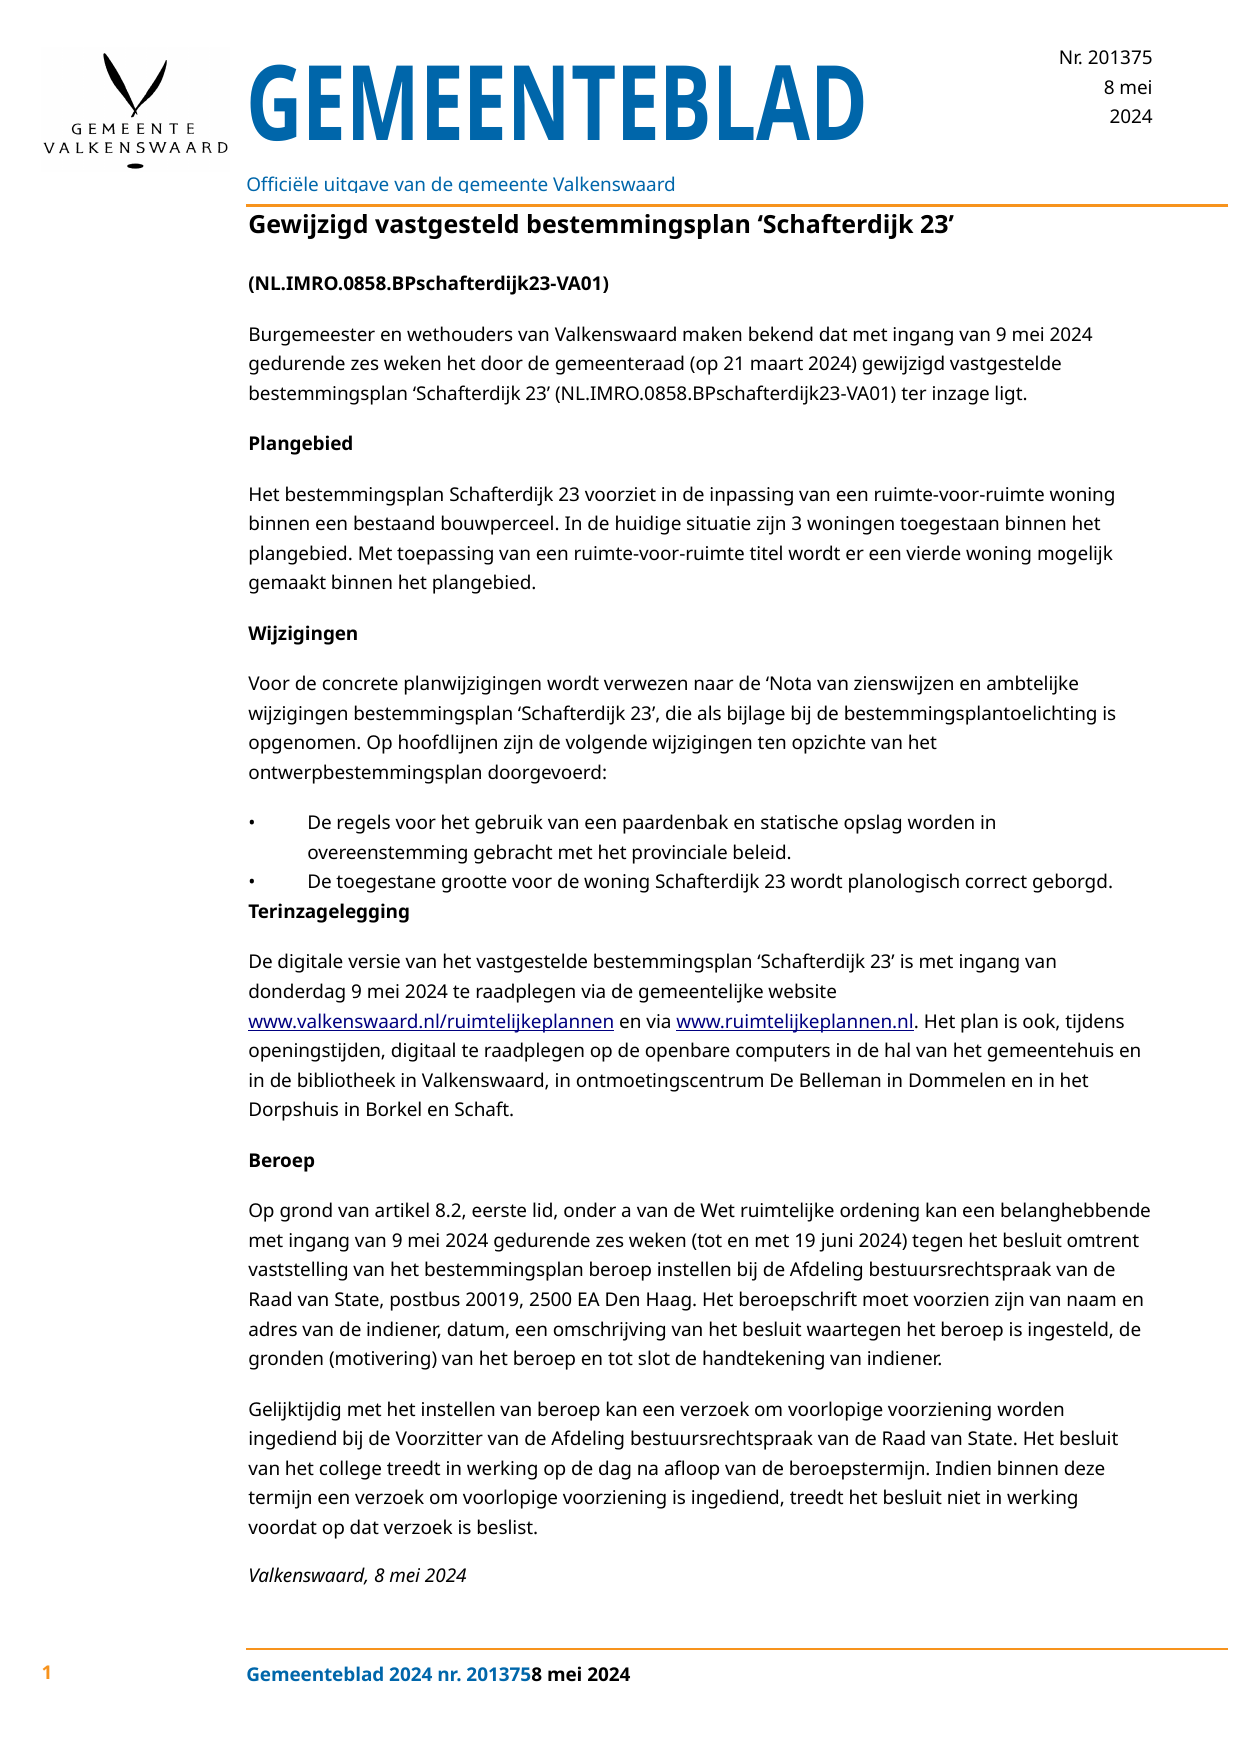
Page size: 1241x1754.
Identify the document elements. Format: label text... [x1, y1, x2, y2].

text Voor de concrete planwijzigingen wordt verwezen naar de ‘Nota van zienswijzen en ambtelijke wijzigingen bestemmingsplan ‘Schafterdijk 23’, die als bijlage bij de bestemmingsplantoelichting is opgenomen. Op hoofdlijnen zijn de volgende wijzigingen ten opzichte van het ontwerpbestemmingsplan doorgevoerd: [248, 670, 1152, 785]
text Gewijzigd vastgesteld bestemmingsplan ‘Schafterdijk 23’ [248, 207, 1152, 241]
text Terinzagelegging [248, 898, 1152, 924]
text Plangebied [248, 430, 1152, 456]
list De regels voor het gebruik van een paardenbak en statische opslag worden in overeenstemming gebracht met het provinciale beleid. [248, 809, 1152, 865]
picture [41, 47, 231, 172]
text Burgemeester en wethouders van Valkenswaard maken bekend dat met ingang van 9 mei 2024 gedurende zes weken het door de gemeenteraad (op 21 maart 2024) gewijzigd vastgestelde bestemmingsplan ‘Schafterdijk 23’ (NL.IMRO.0858.BPschafterdijk23-VA01) ter inzage ligt. [248, 321, 1152, 406]
text (NL.IMRO.0858.BPschafterdijk23-VA01) [248, 270, 1152, 296]
text Op grond van artikel 8.2, eerste lid, onder a van de Wet ruimtelijke ordening kan een belanghebbende met ingang van 9 mei 2024 gedurende zes weken (tot en met 19 juni 2024) tegen het besluit omtrent vaststelling van het bestemmingsplan beroep instellen bij de Afdeling bestuursrechtspraak van de Raad van State, postbus 20019, 2500 EA Den Haag. Het beroepschrift moet voorzien zijn van naam en adres van de indiener, datum, een omschrijving van het besluit waartegen het beroep is ingesteld, de gronden (motivering) van het beroep en tot slot de handtekening van indiener. [248, 1197, 1152, 1371]
text Beroep [248, 1147, 1152, 1173]
text Gelijktijdig met het instellen van beroep kan een verzoek om voorlopige voorziening worden ingediend bij de Voorzitter van de Afdeling bestuursrechtspraak van de Raad van State. Het besluit van het college treedt in werking op de dag na afloop van de beroepstermijn. Indien binnen deze termijn een verzoek om voorlopige voorziening is ingediend, treedt het besluit niet in werking voordat op dat verzoek is beslist. [248, 1396, 1152, 1540]
text Valkenswaard, 8 mei 2024 [248, 1562, 1152, 1588]
text De digitale versie van het vastgestelde bestemmingsplan ‘Schafterdijk 23’ is met ingang van donderdag 9 mei 2024 te raadplegen via de gemeentelijke website www.valkenswaard.nl/ruimtelijkeplannen en via www.ruimtelijkeplannen.nl. Het plan is ook, tijdens openingstijden, digitaal te raadplegen op de openbare computers in de hal van het gemeentehuis en in de bibliotheek in Valkenswaard, in ontmoetingscentrum De Belleman in Dommelen en in het Dorpshuis in Borkel en Schaft. [248, 949, 1152, 1122]
text Wijzigingen [248, 620, 1152, 646]
list De toegestane grootte voor de woning Schafterdijk 23 wordt planologisch correct geborgd. [248, 869, 1152, 894]
text Het bestemmingsplan Schafterdijk 23 voorziet in de inpassing van een ruimte-voor-ruimte woning binnen een bestaand bouwperceel. In de huidige situatie zijn 3 woningen toegestaan binnen het plangebied. Met toepassing van een ruimte-voor-ruimte titel wordt er een vierde woning mogelijk gemaakt binnen het plangebied. [248, 481, 1152, 595]
